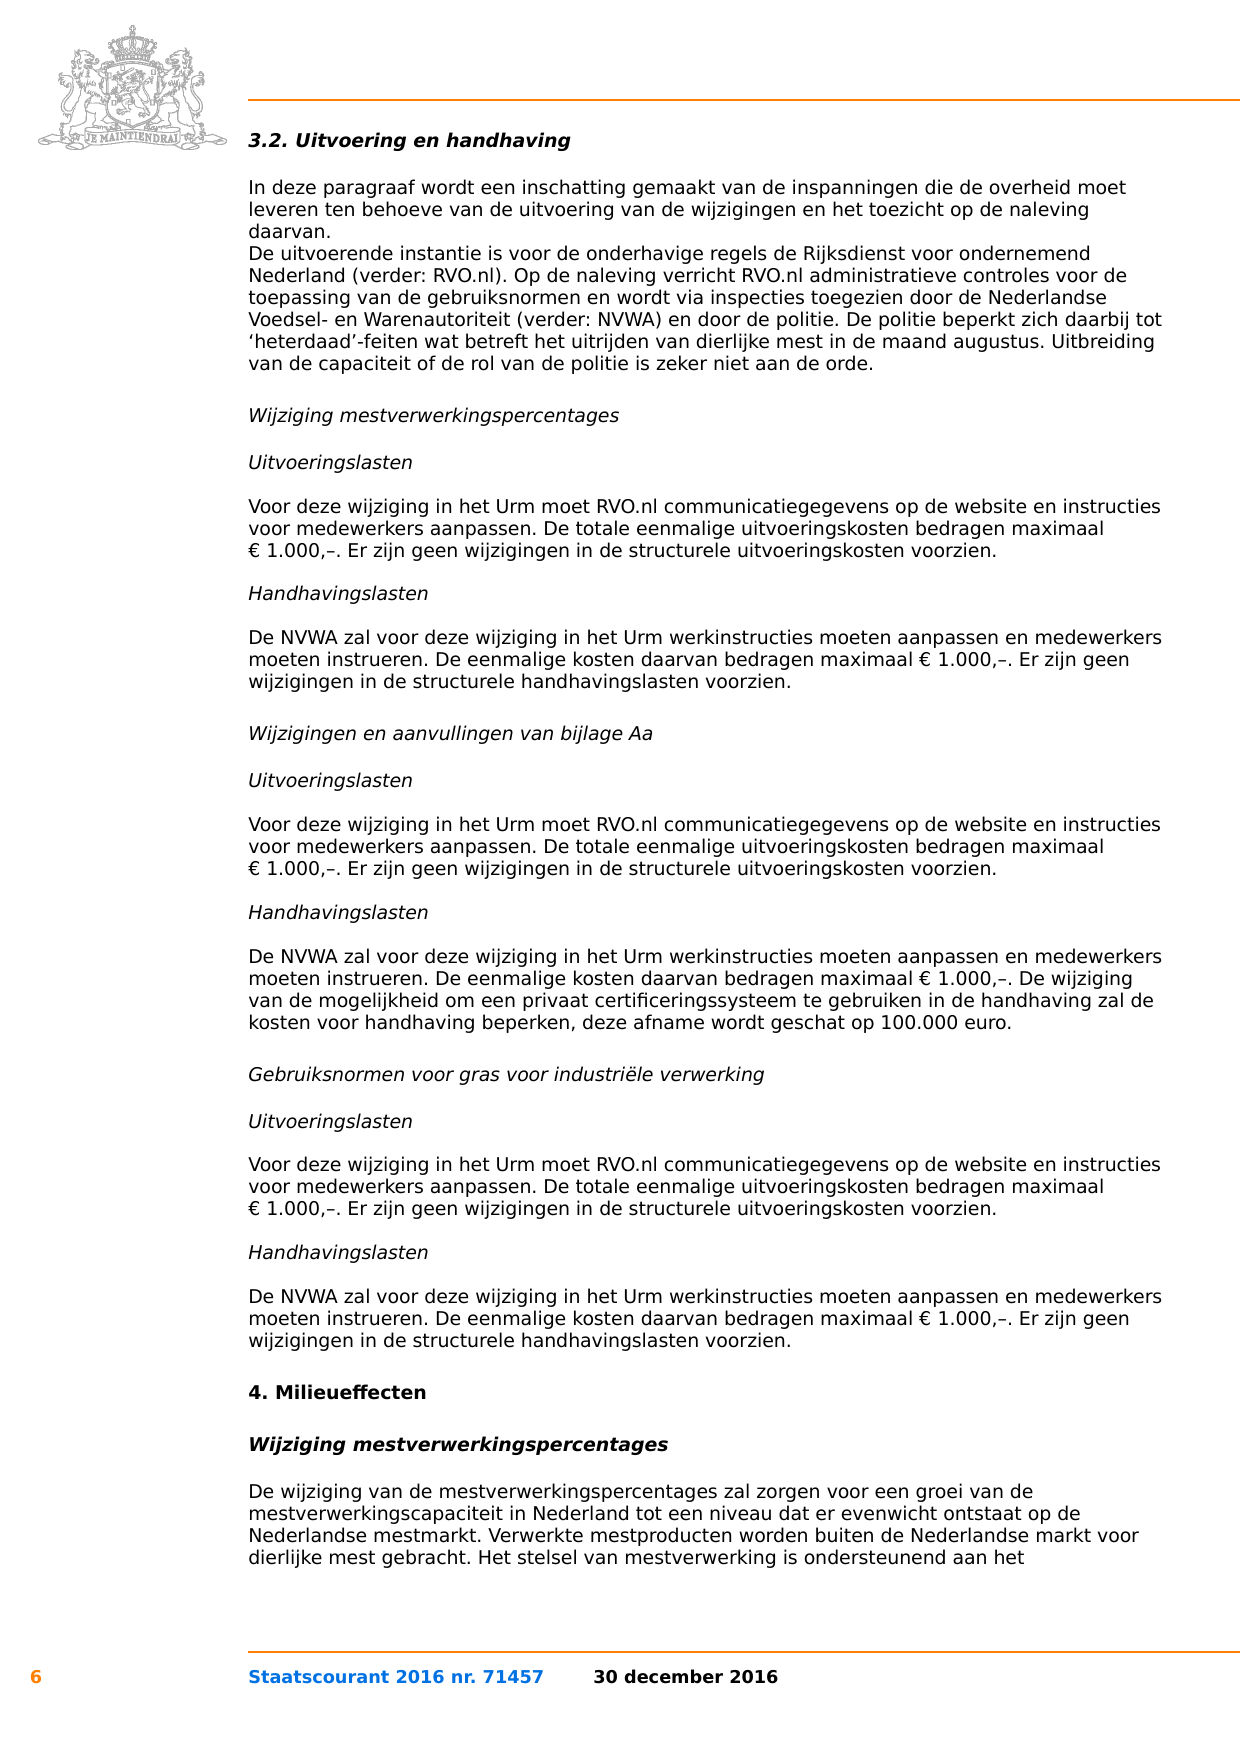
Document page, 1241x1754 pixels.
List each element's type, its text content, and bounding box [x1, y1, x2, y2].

text Voor deze wijziging in het Urm moet RVO.nl communicatiegegevens op de website en instructies voor medewerkers aanpassen. De totale eenmalige uitvoeringskosten bedragen maximaal € 1.000,–. Er zijn geen wijzigingen in de structurele uitvoeringskosten voorzien. [248, 1154, 1163, 1220]
subtitle Uitvoeringslasten [248, 1111, 1163, 1132]
text Voor deze wijziging in het Urm moet RVO.nl communicatiegegevens op de website en instructies voor medewerkers aanpassen. De totale eenmalige uitvoeringskosten bedragen maximaal € 1.000,–. Er zijn geen wijzigingen in de structurele uitvoeringskosten voorzien. [248, 814, 1163, 880]
subtitle 3.2. Uitvoering en handhaving [248, 130, 1163, 152]
text De NVWA zal voor deze wijziging in het Urm werkinstructies moeten aanpassen en medewerkers moeten instrueren. De eenmalige kosten daarvan bedragen maximaal € 1.000,–. De wijziging van de mogelijkheid om een privaat certificeringssysteem te gebruiken in de handhaving zal de kosten voor handhaving beperken, deze afname wordt geschat op 100.000 euro. [248, 946, 1163, 1033]
subtitle Handhavingslasten [248, 1242, 1163, 1264]
text De NVWA zal voor deze wijziging in het Urm werkinstructies moeten aanpassen en medewerkers moeten instrueren. De eenmalige kosten daarvan bedragen maximaal € 1.000,–. Er zijn geen wijzigingen in de structurele handhavingslasten voorzien. [248, 627, 1163, 693]
subtitle Handhavingslasten [248, 583, 1163, 605]
text In deze paragraaf wordt een inschatting gemaakt van de inspanningen die de overheid moet leveren ten behoeve van de uitvoering van de wijzigingen en het toezicht op de naleving daarvan. [248, 177, 1163, 243]
subtitle Wijziging mestverwerkingspercentages [248, 405, 1163, 427]
subtitle Uitvoeringslasten [248, 452, 1163, 474]
subtitle Wijzigingen en aanvullingen van bijlage Aa [248, 723, 1163, 745]
subtitle Uitvoeringslasten [248, 770, 1163, 792]
subtitle Gebruiksnormen voor gras voor industriële verwerking [248, 1063, 1163, 1086]
text De uitvoerende instantie is voor de onderhavige regels de Rijksdienst voor ondernemend Nederland (verder: RVO.nl). Op de naleving verricht RVO.nl administratieve controles voor de toepassing van de gebruiksnormen en wordt via inspecties toegezien door de Nederlandse Voedsel- en Warenautoriteit (verder: NVWA) en door de politie. De politie beperkt zich daarbij tot ‘heterdaad’-feiten wat betreft het uitrijden van dierlijke mest in de maand augustus. Uitbreiding van de capaciteit of de rol van de politie is zeker niet aan de orde. [248, 243, 1163, 375]
text De wijziging van de mestverwerkingspercentages zal zorgen voor een groei van de mestverwerkingscapaciteit in Nederland tot een niveau dat er evenwicht ontstaat op de Nederlandse mestmarkt. Verwerkte mestproducten worden buiten de Nederlandse markt voor dierlijke mest gebracht. Het stelsel van mestverwerking is ondersteunend aan het [248, 1481, 1163, 1569]
picture [38, 25, 227, 150]
text De NVWA zal voor deze wijziging in het Urm werkinstructies moeten aanpassen en medewerkers moeten instrueren. De eenmalige kosten daarvan bedragen maximaal € 1.000,–. Er zijn geen wijzigingen in de structurele handhavingslasten voorzien. [248, 1286, 1163, 1352]
subtitle 4. Milieueffecten [248, 1382, 1163, 1404]
subtitle Handhavingslasten [248, 902, 1163, 924]
subtitle Wijziging mestverwerkingspercentages [248, 1434, 1163, 1456]
text Voor deze wijziging in het Urm moet RVO.nl communicatiegegevens op de website en instructies voor medewerkers aanpassen. De totale eenmalige uitvoeringskosten bedragen maximaal € 1.000,–. Er zijn geen wijzigingen in de structurele uitvoeringskosten voorzien. [248, 496, 1163, 561]
